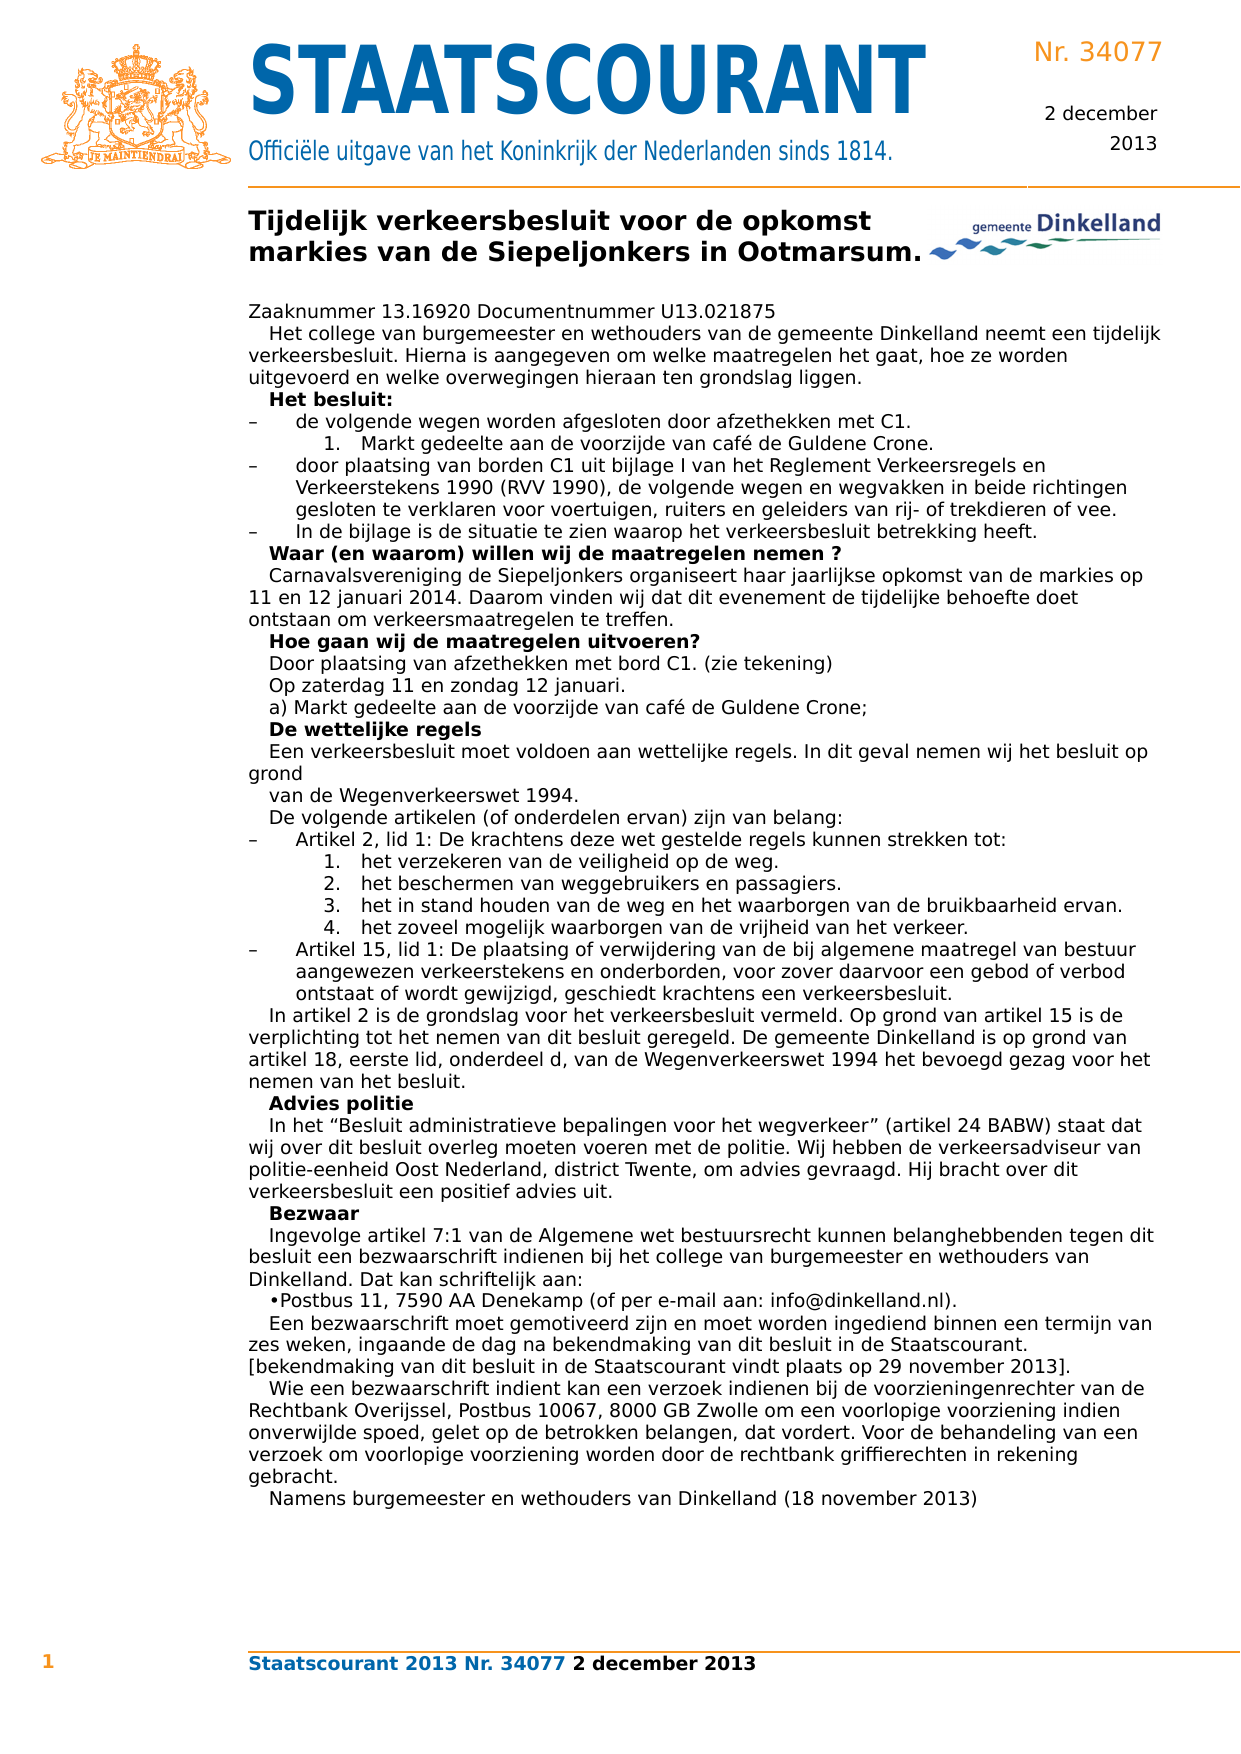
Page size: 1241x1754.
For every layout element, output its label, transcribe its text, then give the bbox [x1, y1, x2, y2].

text Zaaknummer 13.16920 Documentnummer U13.021875 [248, 301, 1163, 323]
list Artikel 2, lid 1: De krachtens deze wet gestelde regels kunnen strekken tot: [248, 829, 1163, 851]
text Wie een bezwaarschrift indient kan een verzoek indienen bij de voorzieningenrechter van de Rechtbank Overijssel, Postbus 10067, 8000 GB Zwolle om een voorlopige voorziening indien onverwijlde spoed, gelet op de betrokken belangen, dat vordert. Voor de behandeling van een verzoek om voorlopige voorziening worden door de rechtbank griffierechten in rekening gebracht. [248, 1378, 1163, 1488]
subtitle Tijdelijk verkeersbesluit voor de opkomst markies van de Siepeljonkers in Ootmarsum. [248, 206, 1163, 268]
text De wettelijke regels [248, 719, 1163, 741]
text Op zaterdag 11 en zondag 12 januari. [248, 675, 1163, 697]
text Een bezwaarschrift moet gemotiveerd zijn en moet worden ingediend binnen een termijn van zes weken, ingaande de dag na bekendmaking van dit besluit in de Staatscourant. [bekendmaking van dit besluit in de Staatscourant vindt plaats op 29 november 2013]. [248, 1312, 1163, 1378]
list door plaatsing van borden C1 uit bijlage I van het Reglement Verkeersregels en Verkeerstekens 1990 (RVV 1990), de volgende wegen en wegvakken in beide richtingen gesloten te verklaren voor voertuigen, ruiters en geleiders van rij- of trekdieren of vee. [248, 455, 1163, 521]
text In het “Besluit administratieve bepalingen voor het wegverkeer” (artikel 24 BABW) staat dat wij over dit besluit overleg moeten voeren met de politie. Wij hebben de verkeersadviseur van politie-eenheid Oost Nederland, district Twente, om advies gevraagd. Hij bracht over dit verkeersbesluit een positief advies uit. [248, 1114, 1163, 1202]
text Het besluit: [248, 389, 1163, 411]
list het in stand houden van de weg en het waarborgen van de bruikbaarheid ervan. [323, 895, 1163, 917]
text Door plaatsing van afzethekken met bord C1. (zie tekening) [248, 653, 1163, 675]
text Ingevolge artikel 7:1 van de Algemene wet bestuursrecht kunnen belanghebbenden tegen dit besluit een bezwaarschrift indienen bij het college van burgemeester en wethouders van Dinkelland. Dat kan schriftelijk aan: [248, 1224, 1163, 1290]
text Carnavalsvereniging de Siepeljonkers organiseert haar jaarlijkse opkomst van de markies op 11 en 12 januari 2014. Daarom vinden wij dat dit evenement de tijdelijke behoefte doet ontstaan om verkeersmaatregelen te treffen. [248, 565, 1163, 631]
text De volgende artikelen (of onderdelen ervan) zijn van belang: [248, 807, 1163, 829]
list Artikel 15, lid 1: De plaatsing of verwijdering van de bij algemene maatregel van bestuur aangewezen verkeerstekens en onderborden, voor zover daarvoor een gebod of verbod ontstaat of wordt gewijzigd, geschiedt krachtens een verkeersbesluit. [248, 939, 1163, 1005]
text Waar (en waarom) willen wij de maatregelen nemen ? [248, 543, 1163, 565]
text Hoe gaan wij de maatregelen uitvoeren? [248, 631, 1163, 653]
text a) Markt gedeelte aan de voorzijde van café de Guldene Crone; [248, 697, 1163, 719]
text In artikel 2 is de grondslag voor het verkeersbesluit vermeld. Op grond van artikel 15 is de verplichting tot het nemen van dit besluit geregeld. De gemeente Dinkelland is op grond van artikel 18, eerste lid, onderdeel d, van de Wegenverkeerswet 1994 het bevoegd gezag voor het nemen van het besluit. [248, 1005, 1163, 1093]
text Een verkeersbesluit moet voldoen aan wettelijke regels. In dit geval nemen wij het besluit op grond [248, 741, 1163, 785]
picture [927, 205, 1164, 265]
text Advies politie [248, 1093, 1163, 1114]
text van de Wegenverkeerswet 1994. [248, 785, 1163, 807]
list de volgende wegen worden afgesloten door afzethekken met C1. [248, 411, 1163, 433]
text Namens burgemeester en wethouders van Dinkelland (18 november 2013) [248, 1488, 1163, 1510]
text •Postbus 11, 7590 AA Denekamp (of per e-mail aan: info@dinkelland.nl). [248, 1290, 1163, 1312]
list het zoveel mogelijk waarborgen van de vrijheid van het verkeer. [323, 917, 1163, 939]
list het beschermen van weggebruikers en passagiers. [323, 873, 1163, 895]
list het verzekeren van de veiligheid op de weg. [323, 851, 1163, 873]
text Bezwaar [248, 1202, 1163, 1224]
picture [41, 44, 231, 169]
list Markt gedeelte aan de voorzijde van café de Guldene Crone. [323, 433, 1163, 455]
text Het college van burgemeester en wethouders van de gemeente Dinkelland neemt een tijdelijk verkeersbesluit. Hierna is aangegeven om welke maatregelen het gaat, hoe ze worden uitgevoerd en welke overwegingen hieraan ten grondslag liggen. [248, 323, 1163, 389]
list In de bijlage is de situatie te zien waarop het verkeersbesluit betrekking heeft. [248, 521, 1163, 543]
